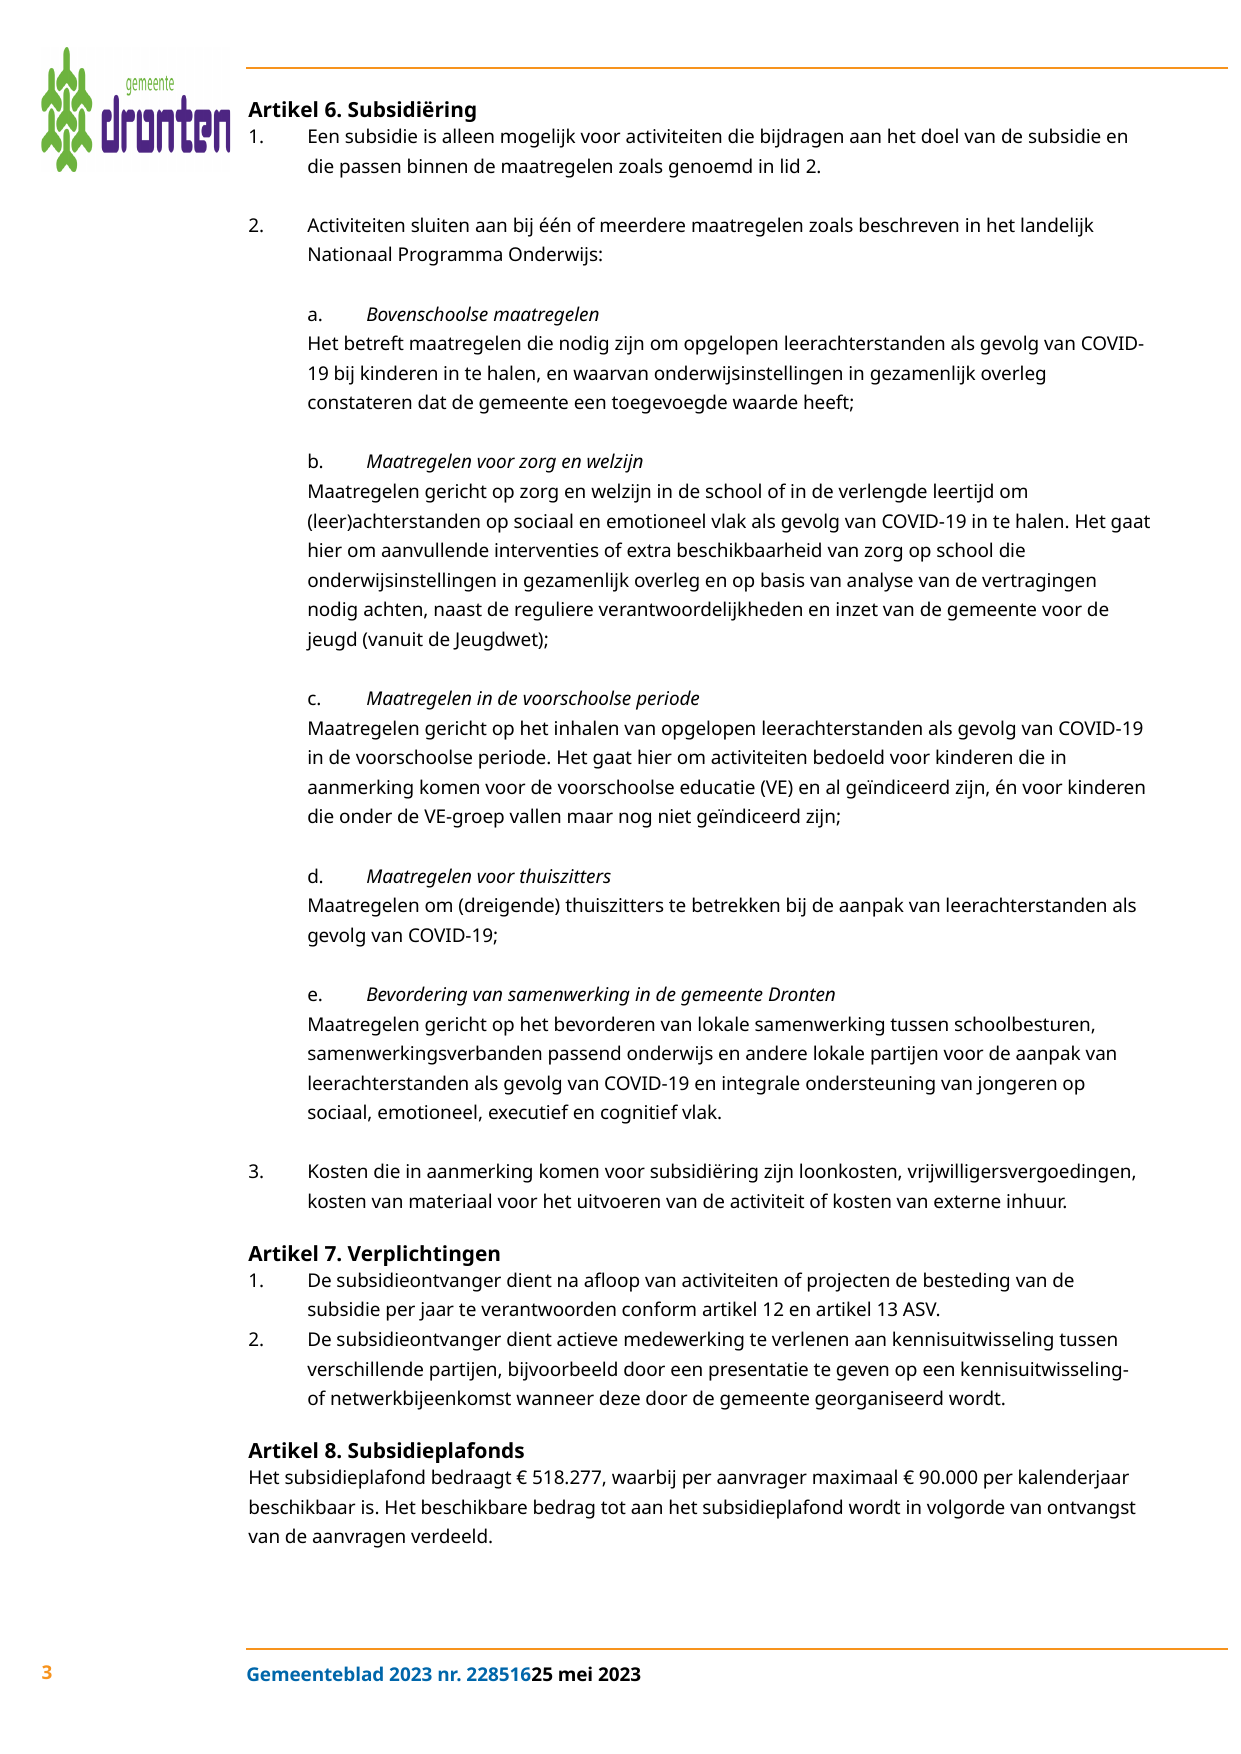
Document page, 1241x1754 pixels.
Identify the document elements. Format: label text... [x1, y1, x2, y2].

list Activiteiten sluiten aan bij één of meerdere maatregelen zoals beschreven in het landelijk Nationaal Programma Onderwijs: [248, 212, 1152, 267]
text Artikel 6. Subsidiëring [248, 95, 1152, 123]
list Maatregelen voor zorg en welzijn [307, 449, 1152, 474]
list De subsidieontvanger dient actieve medewerking te verlenen aan kennisuitwisseling tussen verschillende partijen, bijvoorbeeld door een presentatie te geven op een kennisuitwisseling- of netwerkbijeenkomst wanneer deze door de gemeente georganiseerd wordt. [248, 1326, 1152, 1411]
list Bovenschoolse maatregelen [307, 301, 1152, 326]
list Kosten die in aanmerking komen voor subsidiëring zijn loonkosten, vrijwilligersvergoedingen, kosten van materiaal voor het uitvoeren van de activiteit of kosten van externe inhuur. [248, 1159, 1152, 1214]
list Maatregelen om (dreigende) thuiszitters te betrekken bij de aanpak van leerachterstanden als gevolg van COVID-19; [248, 892, 1152, 948]
list Een subsidie is alleen mogelijk voor activiteiten die bijdragen aan het doel van de subsidie en die passen binnen de maatregelen zoals genoemd in lid 2. [248, 123, 1152, 178]
text Artikel 7. Verplichtingen [248, 1239, 1152, 1267]
list Maatregelen voor thuiszitters [307, 863, 1152, 888]
list Maatregelen gericht op het bevorderen van lokale samenwerking tussen schoolbesturen, samenwerkingsverbanden passend onderwijs en andere lokale partijen voor de aanpak van leerachterstanden als gevolg van COVID-19 en integrale ondersteuning van jongeren op sociaal, emotioneel, executief en cognitief vlak. [248, 1011, 1152, 1125]
list Maatregelen gericht op zorg en welzijn in de school of in de verlengde leertijd om (leer)achterstanden op sociaal en emotioneel vlak als gevolg van COVID-19 in te halen. Het gaat hier om aanvullende interventies of extra beschikbaarheid van zorg op school die onderwijsinstellingen in gezamenlijk overleg en op basis van analyse van de vertragingen nodig achten, naast de reguliere verantwoordelijkheden en inzet van de gemeente voor de jeugd (vanuit de Jeugdwet); [248, 478, 1152, 652]
list Maatregelen gericht op het inhalen van opgelopen leerachterstanden als gevolg van COVID-19 in de voorschoolse periode. Het gaat hier om activiteiten bedoeld voor kinderen die in aanmerking komen voor de voorschoolse educatie (VE) en al geïndiceerd zijn, én voor kinderen die onder de VE-groep vallen maar nog niet geïndiceerd zijn; [248, 715, 1152, 829]
list Bevordering van samenwerking in de gemeente Dronten [307, 981, 1152, 1007]
text Het subsidieplafond bedraagt € 518.277, waarbij per aanvrager maximaal € 90.000 per kalenderjaar beschikbaar is. Het beschikbare bedrag tot aan het subsidieplafond wordt in volgorde van ontvangst van de aanvragen verdeeld. [248, 1464, 1152, 1549]
list Maatregelen in de voorschoolse periode [307, 685, 1152, 711]
list Het betreft maatregelen die nodig zijn om opgelopen leerachterstanden als gevolg van COVID-19 bij kinderen in te halen, en waarvan onderwijsinstellingen in gezamenlijk overleg constateren dat de gemeente een toegevoegde waarde heeft; [248, 330, 1152, 415]
picture [41, 47, 231, 172]
list De subsidieontvanger dient na afloop van activiteiten of projecten de besteding van de subsidie per jaar te verantwoorden conform artikel 12 en artikel 13 ASV. [248, 1267, 1152, 1322]
text Artikel 8. Subsidieplafonds [248, 1436, 1152, 1464]
